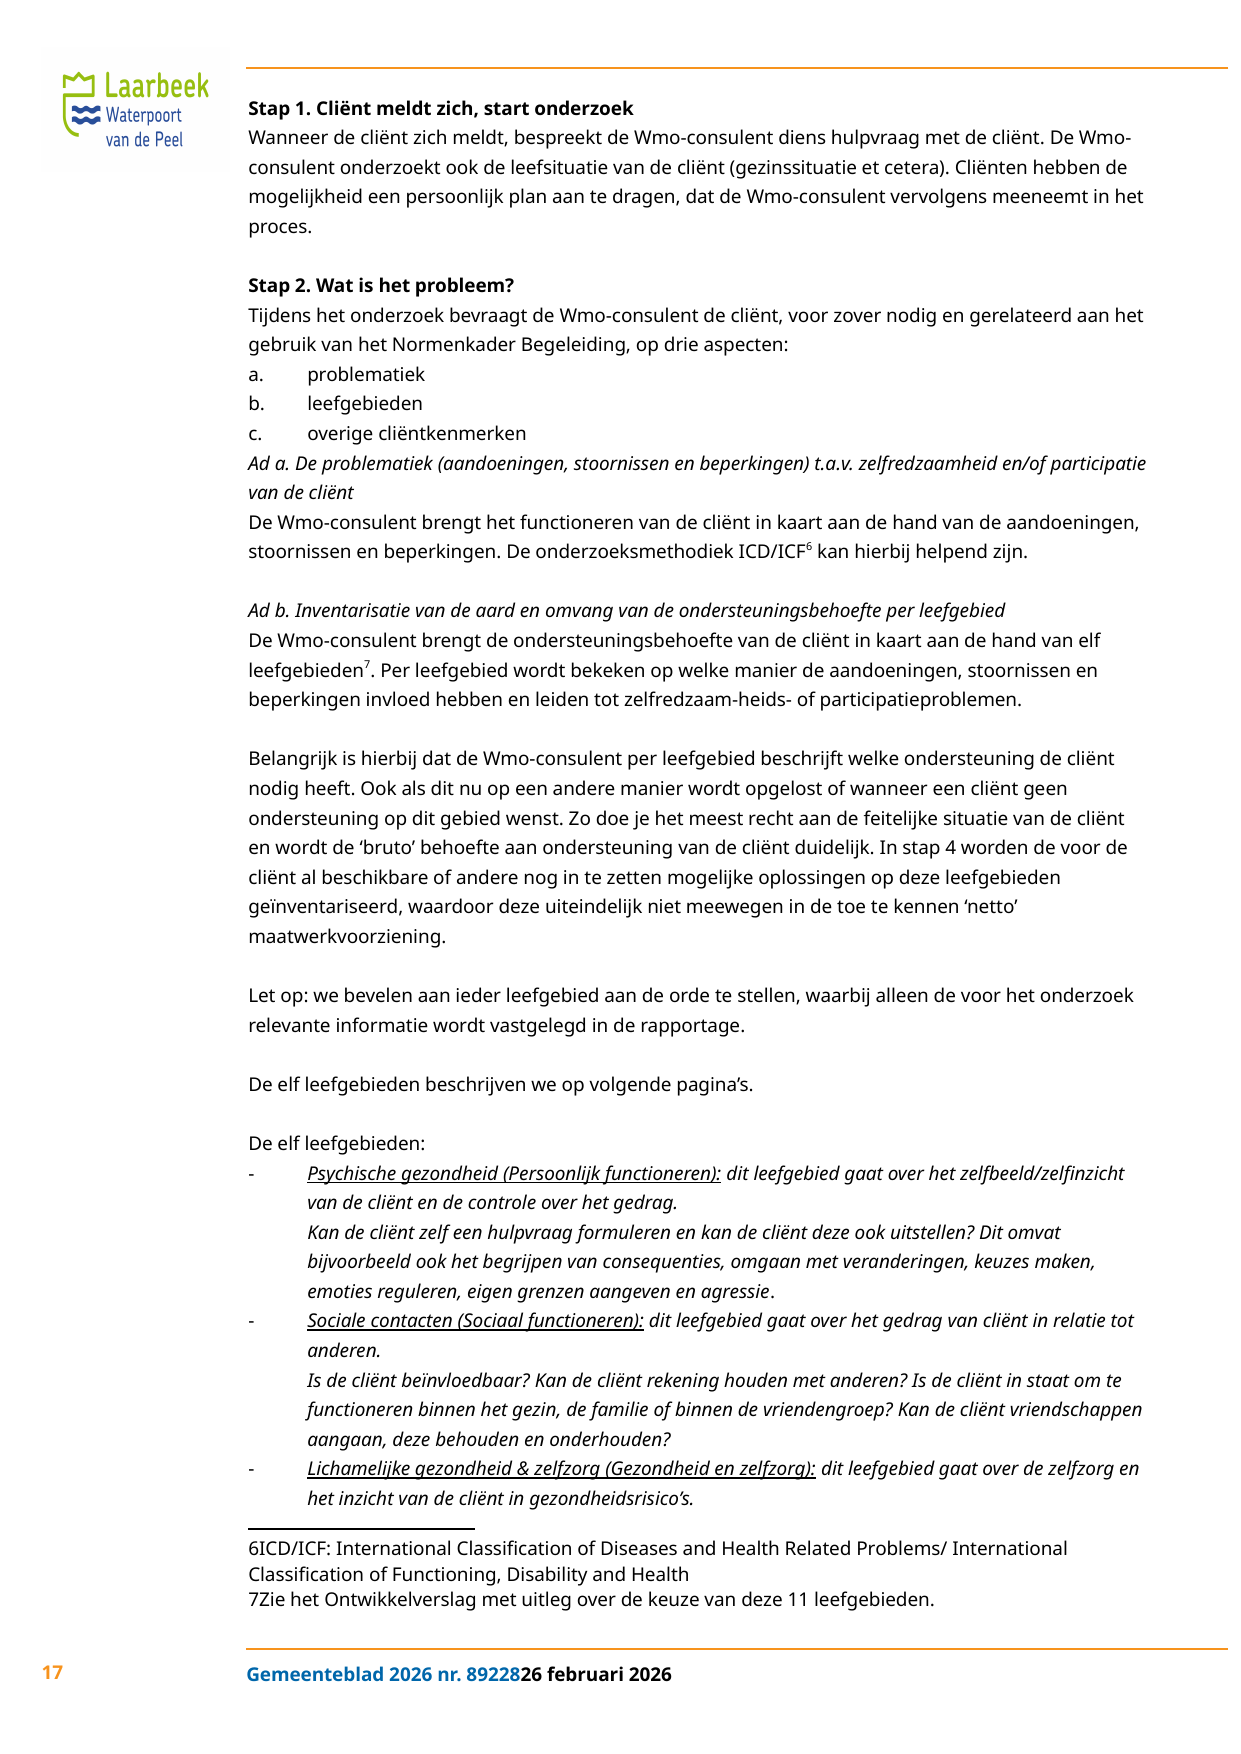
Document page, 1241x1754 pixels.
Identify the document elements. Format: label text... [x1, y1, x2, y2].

text Stap 1. Cliënt meldt zich, start onderzoek [248, 95, 1152, 121]
text De Wmo-consulent brengt de ondersteuningsbehoefte van de cliënt in kaart aan de hand van elf leefgebieden. Per leefgebied wordt bekeken op welke manier de aandoeningen, stoornissen en beperkingen invloed hebben en leiden tot zelfredzaam-heids- of participatieproblemen. [248, 627, 1152, 712]
text Stap 2. Wat is het probleem? [248, 272, 1152, 298]
list Psychische gezondheid (Persoonlijk functioneren): dit leefgebied gaat over het zelfbeeld/zelfinzicht van de cliënt en de controle over het gedrag. [248, 1160, 1152, 1215]
list Is de cliënt beïnvloedbaar? Kan de cliënt rekening houden met anderen? Is de cliënt in staat om te functioneren binnen het gezin, de familie of binnen de vriendengroep? Kan de cliënt vriendschappen aangaan, deze behouden en onderhouden? [248, 1367, 1152, 1452]
text Ad a. De problematiek (aandoeningen, stoornissen en beperkingen) t.a.v. zelfredzaamheid en/of participatie van de cliënt [248, 450, 1152, 505]
picture [41, 47, 231, 172]
text De Wmo-consulent brengt het functioneren van de cliënt in kaart aan de hand van de aandoeningen, stoornissen en beperkingen. De onderzoeksmethodiek ICD/ICF kan hierbij helpend zijn. [248, 509, 1152, 564]
text Let op: we bevelen aan ieder leefgebied aan de orde te stellen, waarbij alleen de voor het onderzoek relevante informatie wordt vastgelegd in de rapportage. [248, 982, 1152, 1038]
text Tijdens het onderzoek bevraagt de Wmo-consulent de cliënt, voor zover nodig en gerelateerd aan het gebruik van het Normenkader Begeleiding, op drie aspecten: [248, 302, 1152, 357]
text Belangrijk is hierbij dat de Wmo-consulent per leefgebied beschrijft welke ondersteuning de cliënt nodig heeft. Ook als dit nu op een andere manier wordt opgelost of wanneer een cliënt geen ondersteuning op dit gebied wenst. Zo doe je het meest recht aan de feitelijke situatie van de cliënt en wordt de ‘bruto’ behoefte aan ondersteuning van de cliënt duidelijk. In stap 4 worden de voor de cliënt al beschikbare of andere nog in te zetten mogelijke oplossingen op deze leefgebieden geïnventariseerd, waardoor deze uiteindelijk niet meewegen in de toe te kennen ‘netto’ maatwerkvoorziening. [248, 746, 1152, 949]
text Wanneer de cliënt zich meldt, bespreekt de Wmo-consulent diens hulpvraag met de cliënt. De Wmo-consulent onderzoekt ook de leefsituatie van de cliënt (gezinssituatie et cetera). Cliënten hebben de mogelijkheid een persoonlijk plan aan te dragen, dat de Wmo-consulent vervolgens meeneemt in het proces. [248, 124, 1152, 239]
list Sociale contacten (Sociaal functioneren): dit leefgebied gaat over het gedrag van cliënt in relatie tot anderen. [248, 1308, 1152, 1363]
text De elf leefgebieden beschrijven we op volgende pagina’s. [248, 1071, 1152, 1097]
list Lichamelijke gezondheid & zelfzorg (Gezondheid en zelfzorg): dit leefgebied gaat over de zelfzorg en het inzicht van de cliënt in gezondheidsrisico’s. [248, 1456, 1152, 1511]
text ICD/ICF: International Classification of Diseases and Health Related Problems/ International Classification of Functioning, Disability and Health [248, 1535, 1152, 1586]
list overige cliëntkenmerken [248, 420, 1152, 446]
list leefgebieden [248, 391, 1152, 416]
text Ad b. Inventarisatie van de aard en omvang van de ondersteuningsbehoefte per leefgebied [248, 598, 1152, 623]
text De elf leefgebieden: [248, 1130, 1152, 1156]
text Zie het Ontwikkelverslag met uitleg over de keuze van deze 11 leefgebieden. [248, 1586, 1152, 1612]
list Kan de cliënt zelf een hulpvraag formuleren en kan de cliënt deze ook uitstellen? Dit omvat bijvoorbeeld ook het begrijpen van consequenties, omgaan met veranderingen, keuzes maken, emoties reguleren, eigen grenzen aangeven en agressie. [248, 1219, 1152, 1304]
list problematiek [248, 361, 1152, 387]
